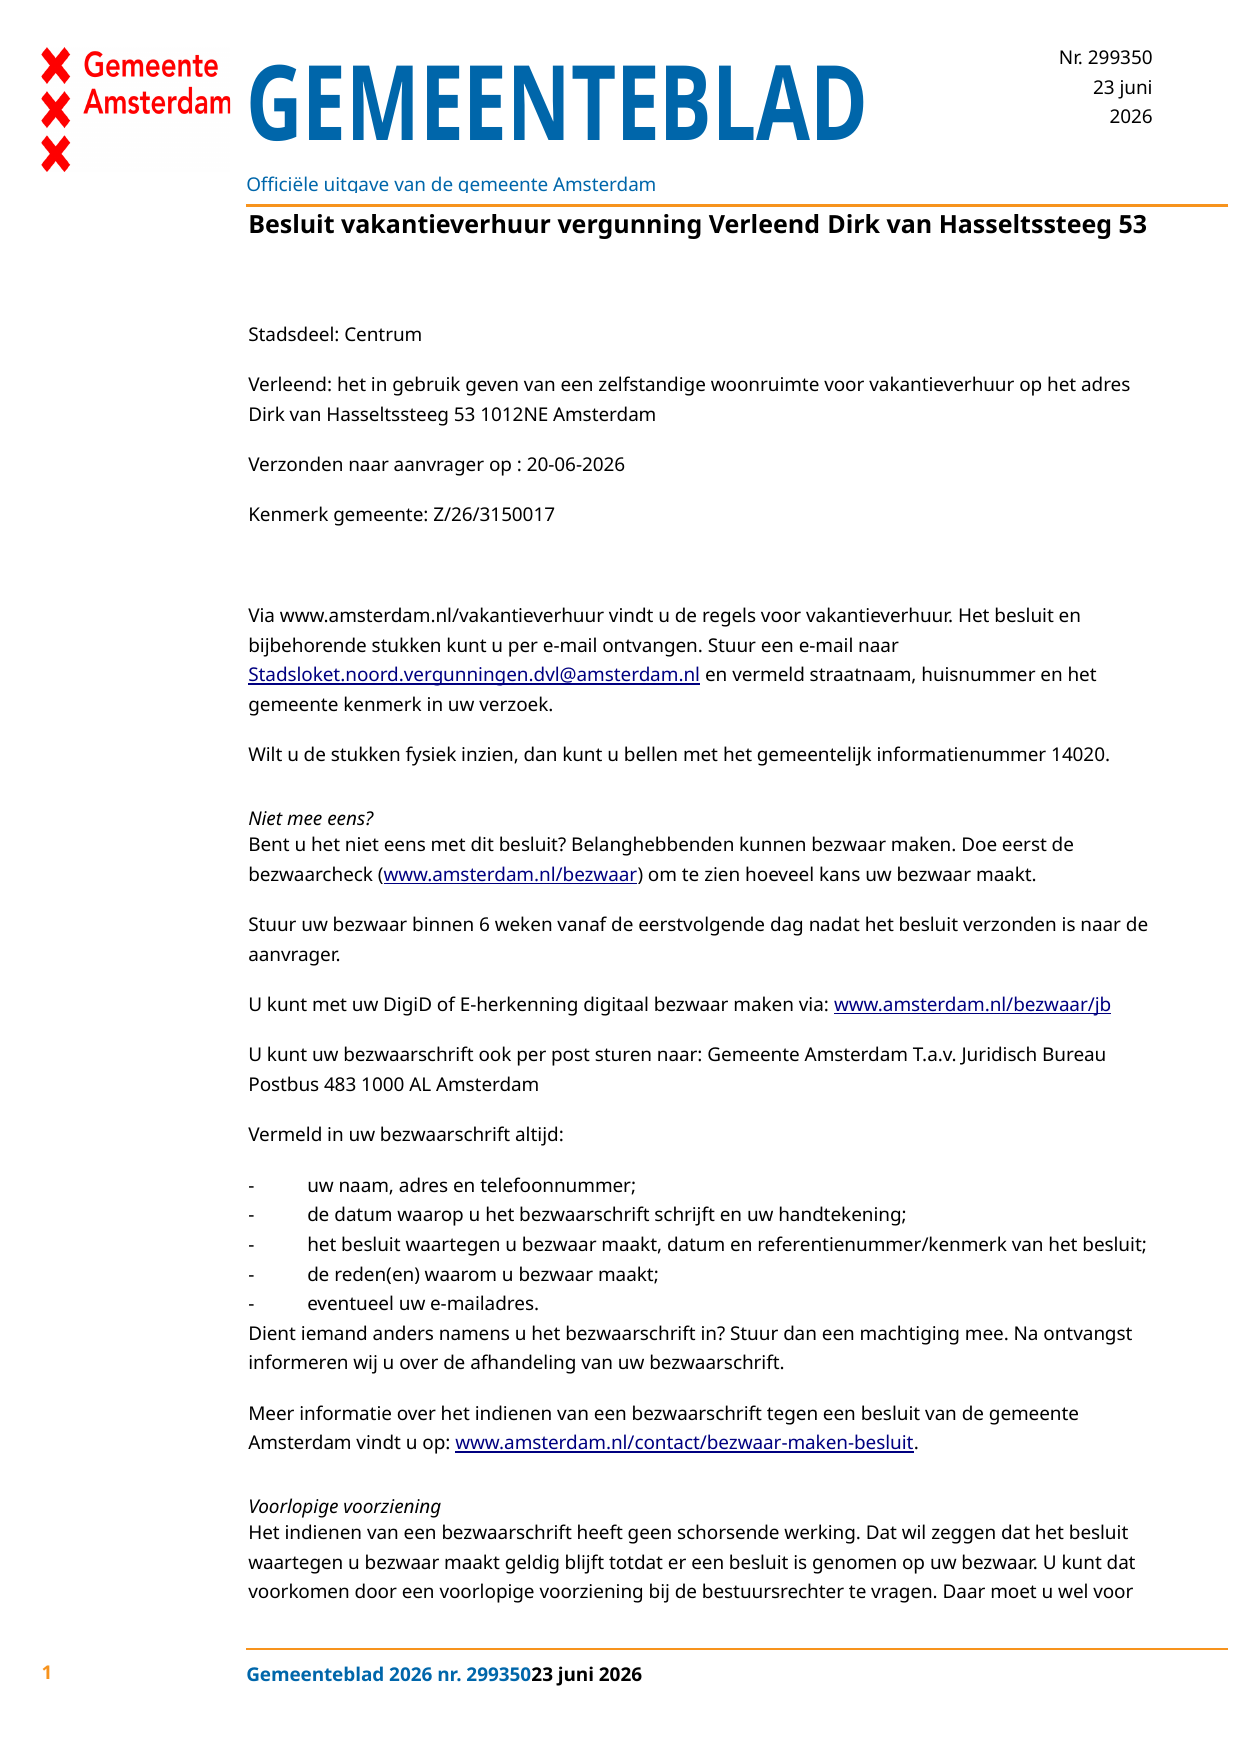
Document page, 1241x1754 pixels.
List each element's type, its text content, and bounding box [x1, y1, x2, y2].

list het besluit waartegen u bezwaar maakt, datum en referentienummer/kenmerk van het besluit; [248, 1231, 1152, 1257]
list de datum waarop u het bezwaarschrift schrijft en uw handtekening; [248, 1202, 1152, 1227]
text Verleend: het in gebruik geven van een zelfstandige woonruimte voor vakantieverhuur op het adres Dirk van Hasseltssteeg 53 1012NE Amsterdam [248, 371, 1152, 426]
text Stuur uw bezwaar binnen 6 weken vanaf de eerstvolgende dag nadat het besluit verzonden is naar de aanvrager. [248, 911, 1152, 967]
text Via www.amsterdam.nl/vakantieverhuur vindt u de regels voor vakantieverhuur. Het besluit en bijbehorende stukken kunt u per e-mail ontvangen. Stuur een e-mail naar Stadsloket.noord.vergunningen.dvl@amsterdam.nl en vermeld straatnaam, huisnummer en het gemeente kenmerk in uw verzoek. [248, 602, 1152, 717]
list uw naam, adres en telefoonnummer; [248, 1172, 1152, 1198]
text U kunt met uw DigiD of E-herkenning digitaal bezwaar maken via: www.amsterdam.nl/bezwaar/jb [248, 991, 1152, 1017]
text Wilt u de stukken fysiek inzien, dan kunt u bellen met het gemeentelijk informatienummer 14020. [248, 742, 1152, 767]
text Niet mee eens? [248, 806, 1152, 831]
text Verzonden naar aanvrager op : 20-06-2026 [248, 451, 1152, 477]
picture [41, 47, 231, 172]
text Besluit vakantieverhuur vergunning Verleend Dirk van Hasseltssteeg 53 [248, 207, 1152, 241]
text Voorlopige voorziening [248, 1493, 1152, 1519]
list de reden(en) waarom u bezwaar maakt; [248, 1261, 1152, 1287]
text U kunt uw bezwaarschrift ook per post sturen naar: Gemeente Amsterdam T.a.v. Juridisch Bureau Postbus 483 1000 AL Amsterdam [248, 1042, 1152, 1097]
text Stadsdeel: Centrum [248, 321, 1152, 346]
text Dient iemand anders namens u het bezwaarschrift in? Stuur dan een machtiging mee. Na ontvangst informeren wij u over de afhandeling van uw bezwaarschrift. [248, 1320, 1152, 1375]
text Vermeld in uw bezwaarschrift altijd: [248, 1122, 1152, 1147]
list eventueel uw e-mailadres. [248, 1290, 1152, 1316]
text Bent u het niet eens met dit besluit? Belanghebbenden kunnen bezwaar maken. Doe eerst de bezwaarcheck (www.amsterdam.nl/bezwaar) om te zien hoeveel kans uw bezwaar maakt. [248, 831, 1152, 887]
text Het indienen van een bezwaarschrift heeft geen schorsende werking. Dat wil zeggen dat het besluit waartegen u bezwaar maakt geldig blijft totdat er een besluit is genomen op uw bezwaar. U kunt dat voorkomen door een voorlopige voorziening bij de bestuursrechter te vragen. Daar moet u wel voor [248, 1519, 1152, 1604]
text Meer informatie over het indienen van een bezwaarschrift tegen een besluit van de gemeente Amsterdam vindt u op: www.amsterdam.nl/contact/bezwaar-maken-besluit. [248, 1400, 1152, 1455]
text Kenmerk gemeente: Z/26/3150017 [248, 502, 1152, 527]
